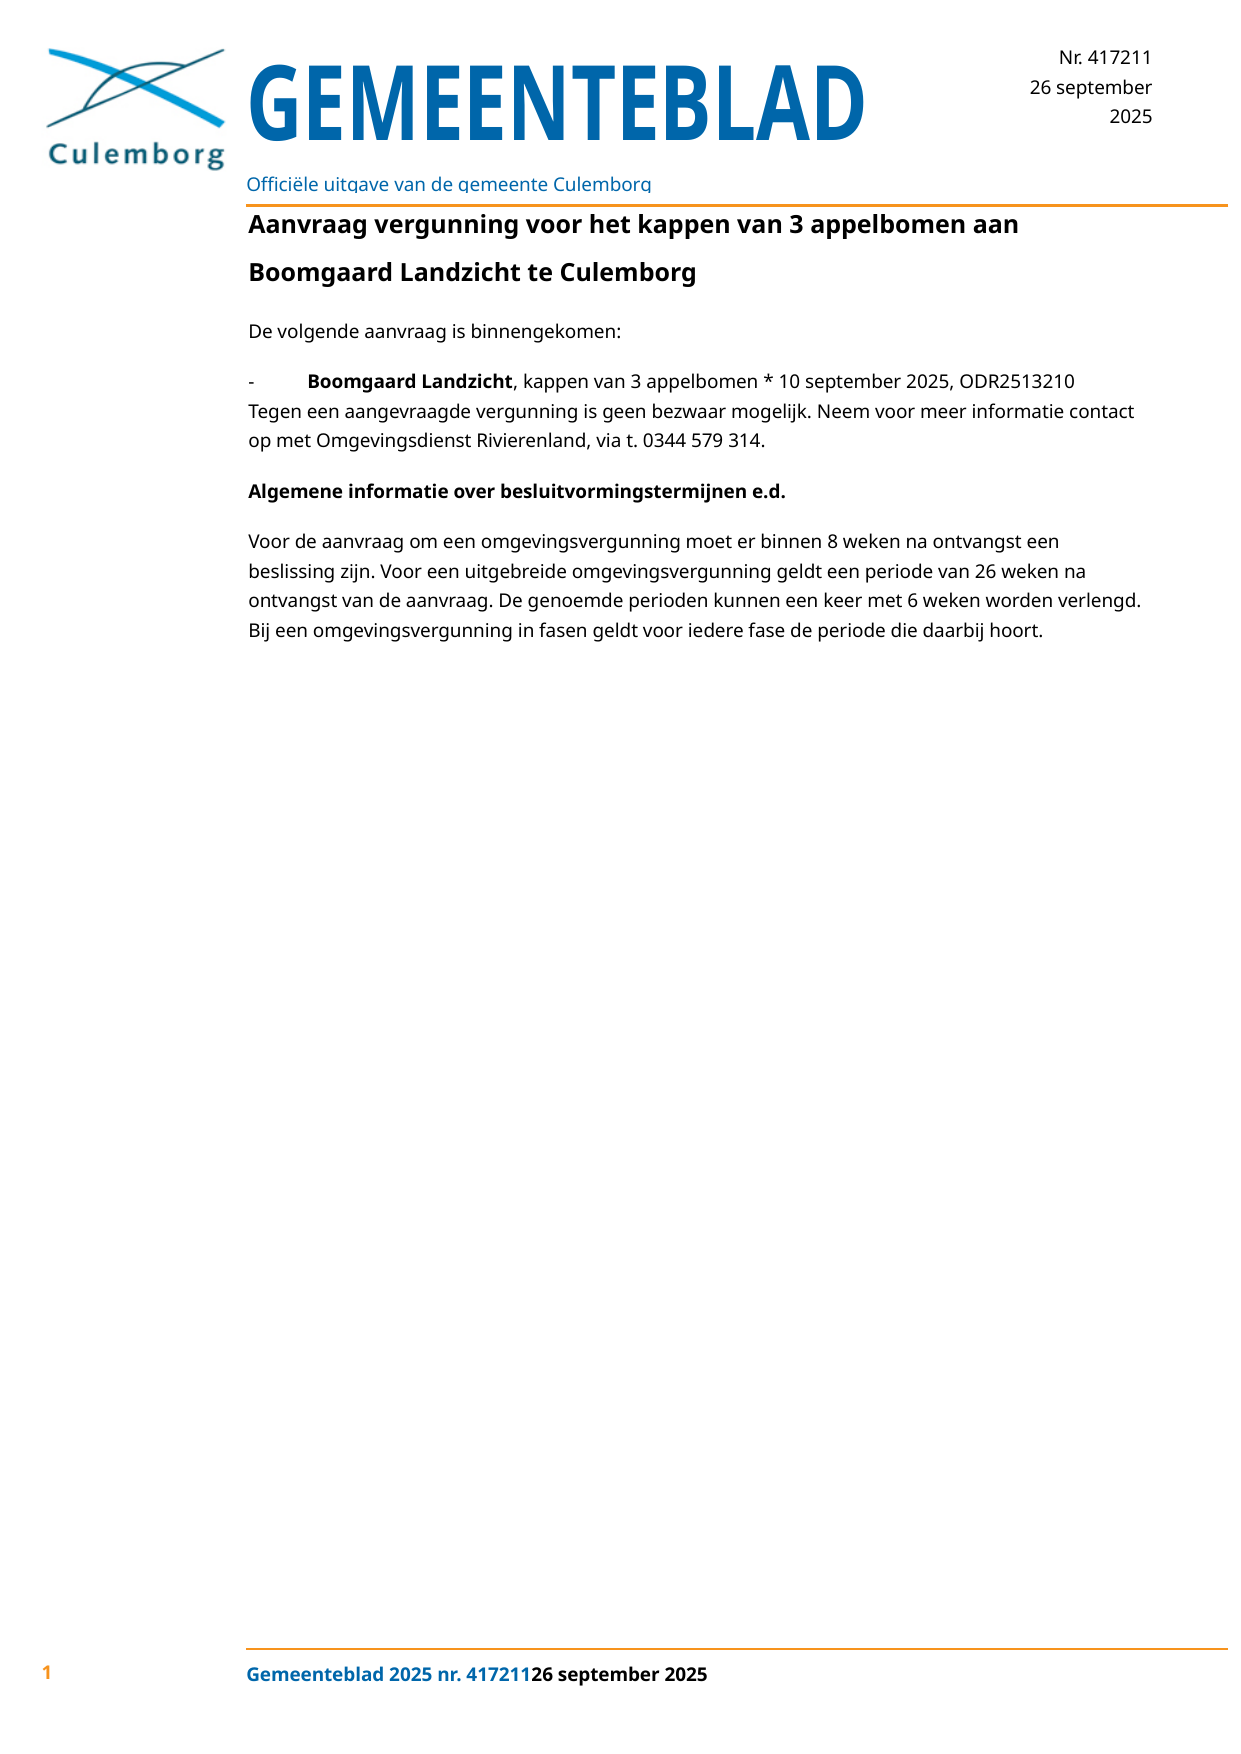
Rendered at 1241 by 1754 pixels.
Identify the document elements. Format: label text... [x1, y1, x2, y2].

text Aanvraag vergunning voor het kappen van 3 appelbomen aan Boomgaard Landzicht te Culemborg [248, 207, 1152, 288]
text De volgende aanvraag is binnengekomen: [248, 318, 1152, 344]
text Tegen een aangevraagde vergunning is geen bezwaar mogelijk. Neem voor meer informatie contact op met Omgevingsdienst Rivierenland, via t. 0344 579 314. [248, 398, 1152, 453]
picture [41, 47, 231, 172]
text Algemene informatie over besluitvormingstermijnen e.d. [248, 478, 1152, 504]
text Voor de aanvraag om een omgevingsvergunning moet er binnen 8 weken na ontvangst een beslissing zijn. Voor een uitgebreide omgevingsvergunning geldt een periode van 26 weken na ontvangst van de aanvraag. De genoemde perioden kunnen een keer met 6 weken worden verlengd. Bij een omgevingsvergunning in fasen geldt voor iedere fase de periode die daarbij hoort. [248, 528, 1152, 643]
list Boomgaard Landzicht, kappen van 3 appelbomen * 10 september 2025, ODR2513210 [248, 368, 1152, 394]
